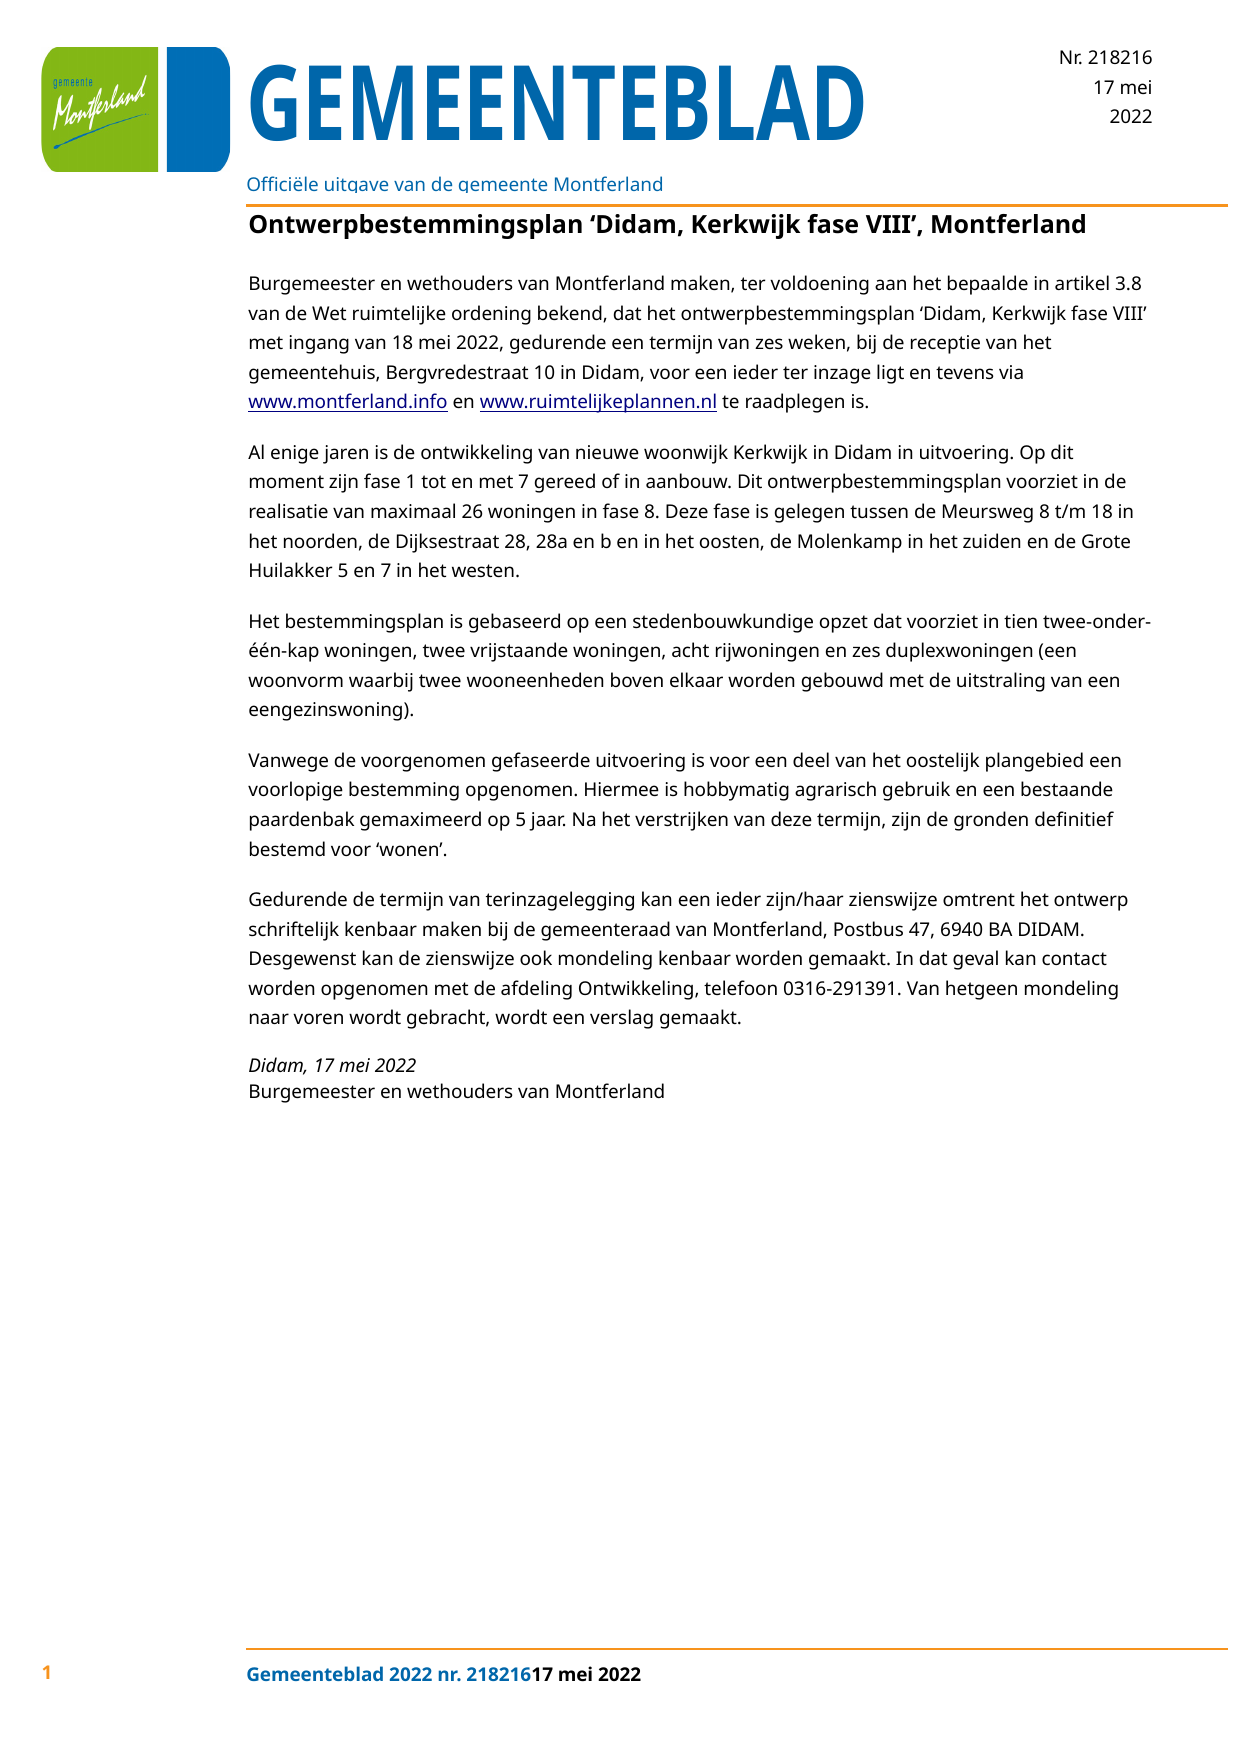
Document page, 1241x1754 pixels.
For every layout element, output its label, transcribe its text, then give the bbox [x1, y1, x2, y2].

text Gedurende de termijn van terinzagelegging kan een ieder zijn/haar zienswijze omtrent het ontwerp schriftelijk kenbaar maken bij de gemeenteraad van Montferland, Postbus 47, 6940 BA DIDAM. Desgewenst kan de zienswijze ook mondeling kenbaar worden gemaakt. In dat geval kan contact worden opgenomen met de afdeling Ontwikkeling, telefoon 0316-291391. Van hetgeen mondeling naar voren wordt gebracht, wordt een verslag gemaakt. [248, 886, 1152, 1030]
text Al enige jaren is de ontwikkeling van nieuwe woonwijk Kerkwijk in Didam in uitvoering. Op dit moment zijn fase 1 tot en met 7 gereed of in aanbouw. Dit ontwerpbestemmingsplan voorziet in de realisatie van maximaal 26 woningen in fase 8. Deze fase is gelegen tussen de Meursweg 8 t/m 18 in het noorden, de Dijksestraat 28, 28a en b en in het oosten, de Molenkamp in het zuiden en de Grote Huilakker 5 en 7 in het westen. [248, 439, 1152, 583]
text Ontwerpbestemmingsplan ‘Didam, Kerkwijk fase VIII’, Montferland [248, 207, 1152, 241]
text Burgemeester en wethouders van Montferland maken, ter voldoening aan het bepaalde in artikel 3.8 van de Wet ruimtelijke ordening bekend, dat het ontwerpbestemmingsplan ‘Didam, Kerkwijk fase VIII’ met ingang van 18 mei 2022, gedurende een termijn van zes weken, bij de receptie van het gemeentehuis, Bergvredestraat 10 in Didam, voor een ieder ter inzage ligt en tevens via www.montferland.info en www.ruimtelijkeplannen.nl te raadplegen is. [248, 270, 1152, 414]
text Het bestemmingsplan is gebaseerd op een stedenbouwkundige opzet dat voorziet in tien twee-onder-één-kap woningen, twee vrijstaande woningen, acht rijwoningen en zes duplexwoningen (een woonvorm waarbij twee wooneenheden boven elkaar worden gebouwd met de uitstraling van een eengezinswoning). [248, 608, 1152, 722]
text Burgemeester en wethouders van Montferland [248, 1078, 1152, 1104]
text Didam, 17 mei 2022 [248, 1052, 1152, 1078]
text Vanwege de voorgenomen gefaseerde uitvoering is voor een deel van het oostelijk plangebied een voorlopige bestemming opgenomen. Hiermee is hobbymatig agrarisch gebruik en een bestaande paardenbak gemaximeerd op 5 jaar. Na het verstrijken van deze termijn, zijn de gronden definitief bestemd voor ‘wonen’. [248, 747, 1152, 861]
picture [41, 47, 231, 172]
